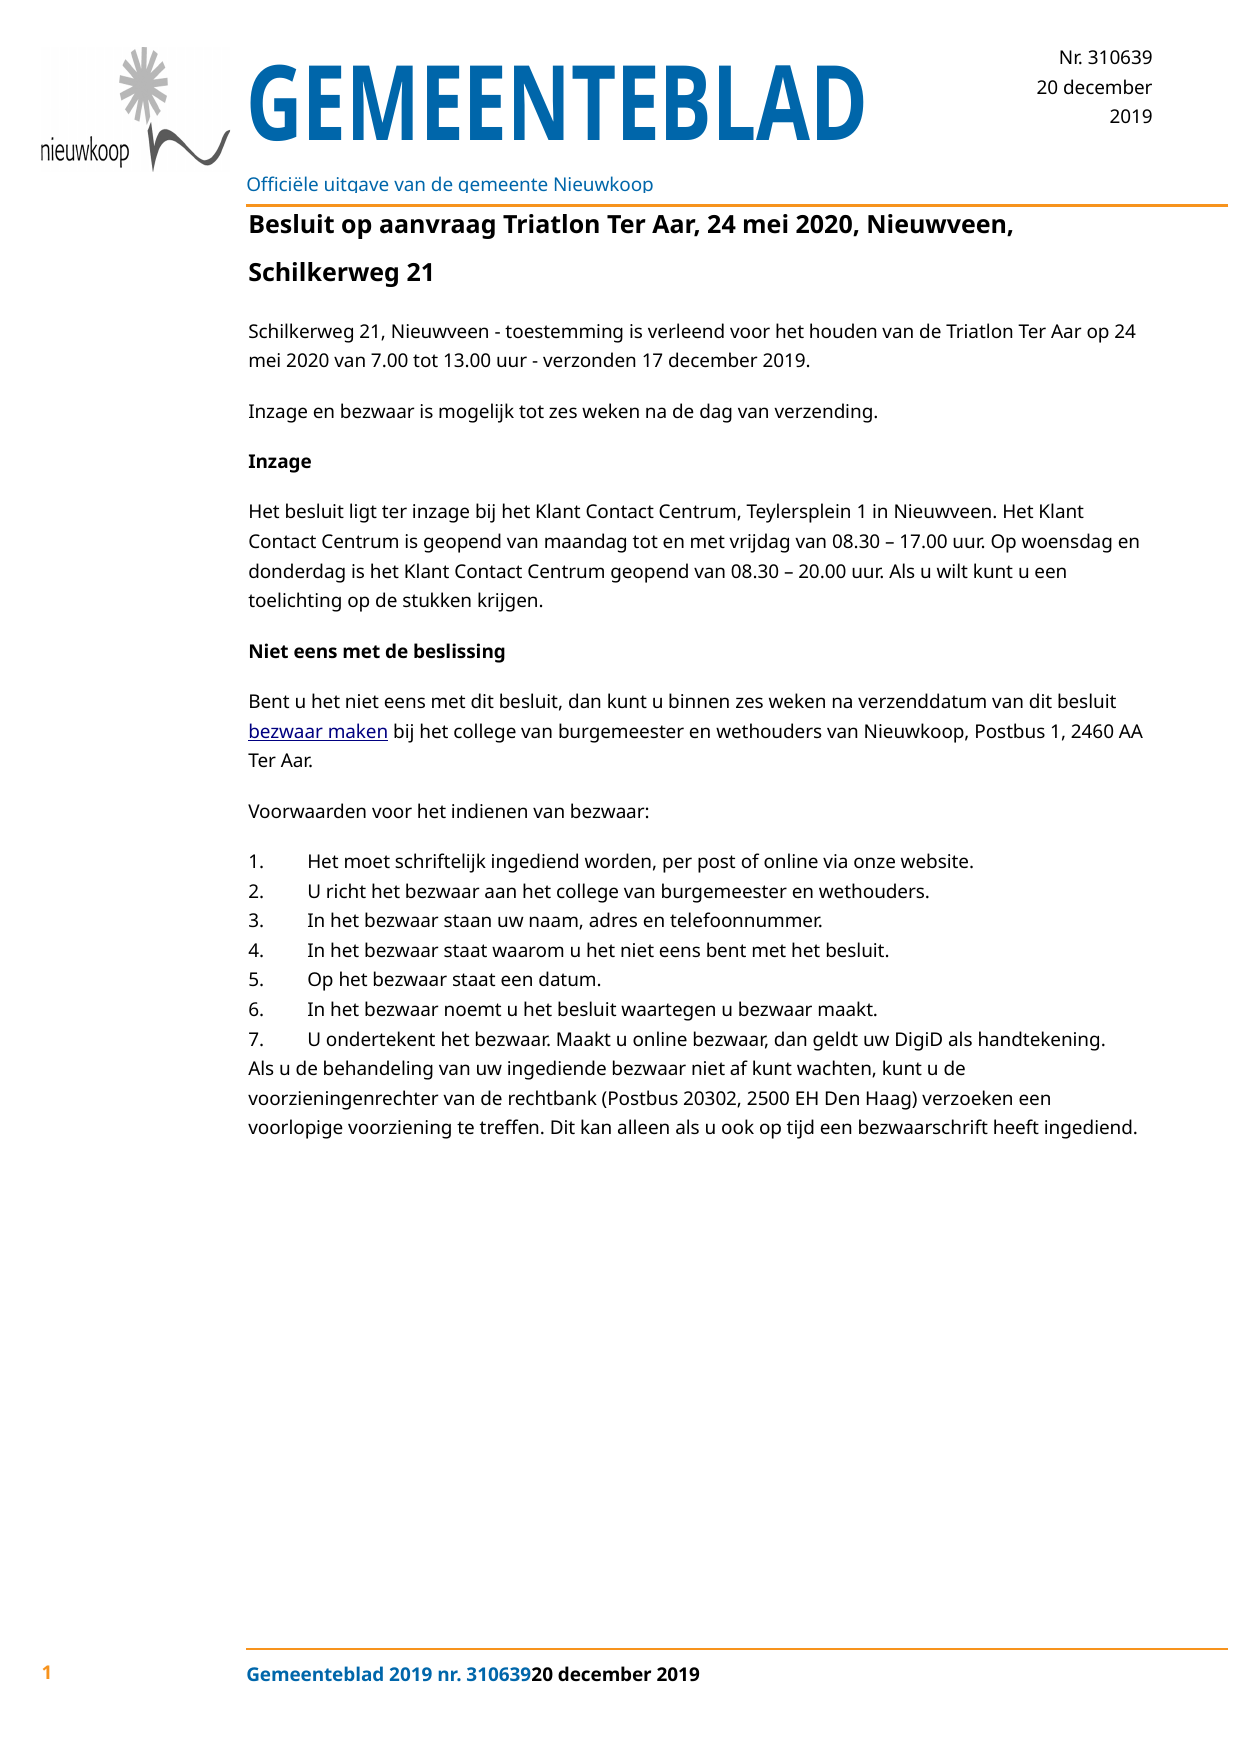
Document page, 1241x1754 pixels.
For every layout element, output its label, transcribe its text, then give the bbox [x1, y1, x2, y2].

text Schilkerweg 21, Nieuwveen - toestemming is verleend voor het houden van de Triatlon Ter Aar op 24 mei 2020 van 7.00 tot 13.00 uur - verzonden 17 december 2019. [248, 318, 1152, 373]
text Bent u het niet eens met dit besluit, dan kunt u binnen zes weken na verzenddatum van dit besluit bezwaar maken bij het college van burgemeester en wethouders van Nieuwkoop, Postbus 1, 2460 AA Ter Aar. [248, 688, 1152, 773]
list Op het bezwaar staat een datum. [248, 967, 1152, 992]
picture [41, 47, 231, 172]
list U ondertekent het bezwaar. Maakt u online bezwaar, dan geldt uw DigiD als handtekening. [248, 1026, 1152, 1052]
text Als u de behandeling van uw ingediende bezwaar niet af kunt wachten, kunt u de voorzieningenrechter van de rechtbank (Postbus 20302, 2500 EH Den Haag) verzoeken een voorlopige voorziening te treffen. Dit kan alleen als u ook op tijd een bezwaarschrift heeft ingediend. [248, 1055, 1152, 1140]
text Voorwaarden voor het indienen van bezwaar: [248, 798, 1152, 824]
list In het bezwaar noemt u het besluit waartegen u bezwaar maakt. [248, 996, 1152, 1022]
text Inzage en bezwaar is mogelijk tot zes weken na de dag van verzending. [248, 398, 1152, 424]
text Het besluit ligt ter inzage bij het Klant Contact Centrum, Teylersplein 1 in Nieuwveen. Het Klant Contact Centrum is geopend van maandag tot en met vrijdag van 08.30 – 17.00 uur. Op woensdag en donderdag is het Klant Contact Centrum geopend van 08.30 – 20.00 uur. Als u wilt kunt u een toelichting op de stukken krijgen. [248, 499, 1152, 613]
text Besluit op aanvraag Triatlon Ter Aar, 24 mei 2020, Nieuwveen, Schilkerweg 21 [248, 207, 1152, 288]
list In het bezwaar staan uw naam, adres en telefoonnummer. [248, 907, 1152, 933]
list In het bezwaar staat waarom u het niet eens bent met het besluit. [248, 937, 1152, 963]
text Inzage [248, 448, 1152, 474]
text Niet eens met de beslissing [248, 638, 1152, 664]
list Het moet schriftelijk ingediend worden, per post of online via onze website. [248, 848, 1152, 874]
list U richt het bezwaar aan het college van burgemeester en wethouders. [248, 878, 1152, 904]
